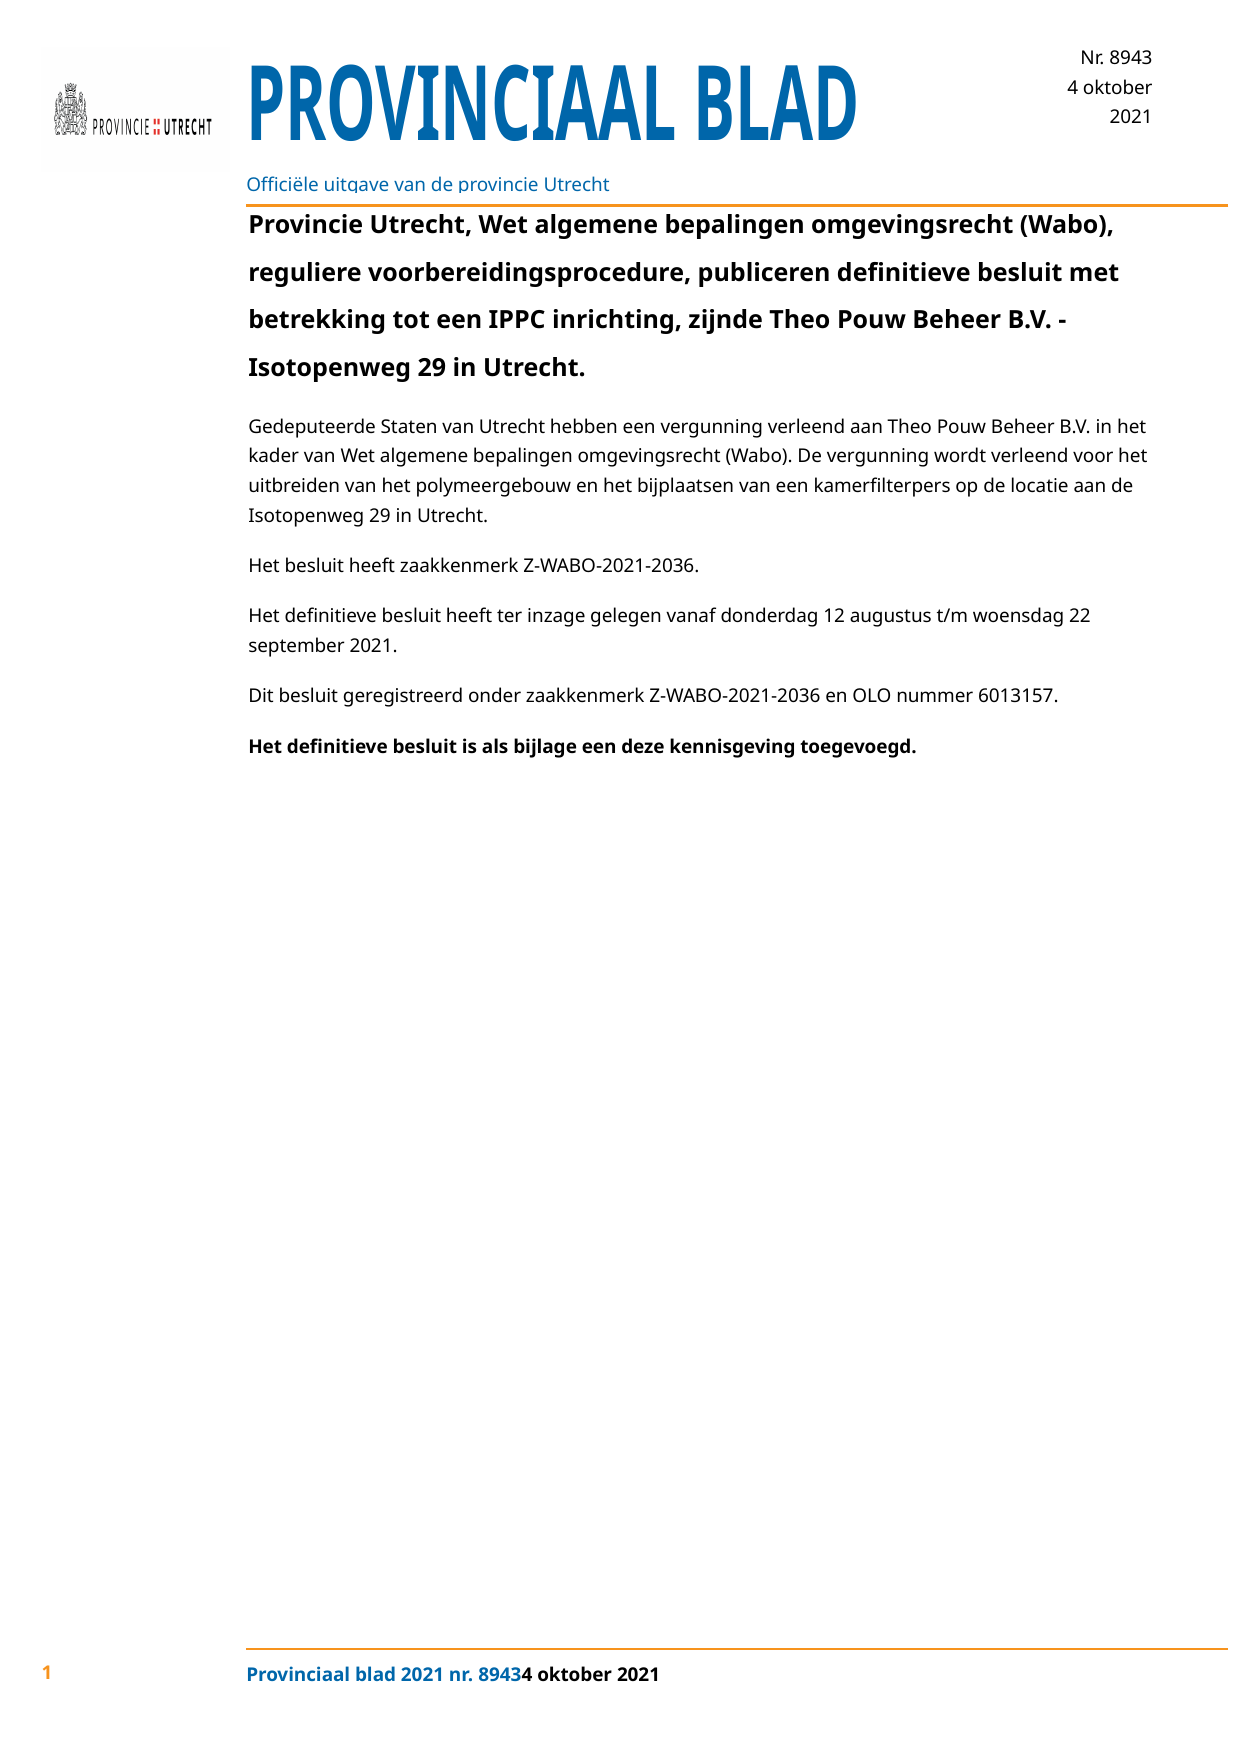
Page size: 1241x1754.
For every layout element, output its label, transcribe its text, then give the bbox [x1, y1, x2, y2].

text Gedeputeerde Staten van Utrecht hebben een vergunning verleend aan Theo Pouw Beheer B.V. in het kader van Wet algemene bepalingen omgevingsrecht (Wabo). De vergunning wordt verleend voor het uitbreiden van het polymeergebouw en het bijplaatsen van een kamerfilterpers op de locatie aan de Isotopenweg 29 in Utrecht. [248, 413, 1152, 528]
text Het besluit heeft zaakkenmerk Z-WABO-2021-2036. [248, 552, 1152, 578]
text Provincie Utrecht, Wet algemene bepalingen omgevingsrecht (Wabo), reguliere voorbereidingsprocedure, publiceren definitieve besluit met betrekking tot een IPPC inrichting, zijnde Theo Pouw Beheer B.V. - Isotopenweg 29 in Utrecht. [248, 207, 1152, 384]
text Dit besluit geregistreerd onder zaakkenmerk Z-WABO-2021-2036 en OLO nummer 6013157. [248, 683, 1152, 708]
text Het definitieve besluit is als bijlage een deze kennisgeving toegevoegd. [248, 733, 1152, 759]
picture [41, 47, 231, 172]
text Het definitieve besluit heeft ter inzage gelegen vanaf donderdag 12 augustus t/m woensdag 22 september 2021. [248, 603, 1152, 658]
